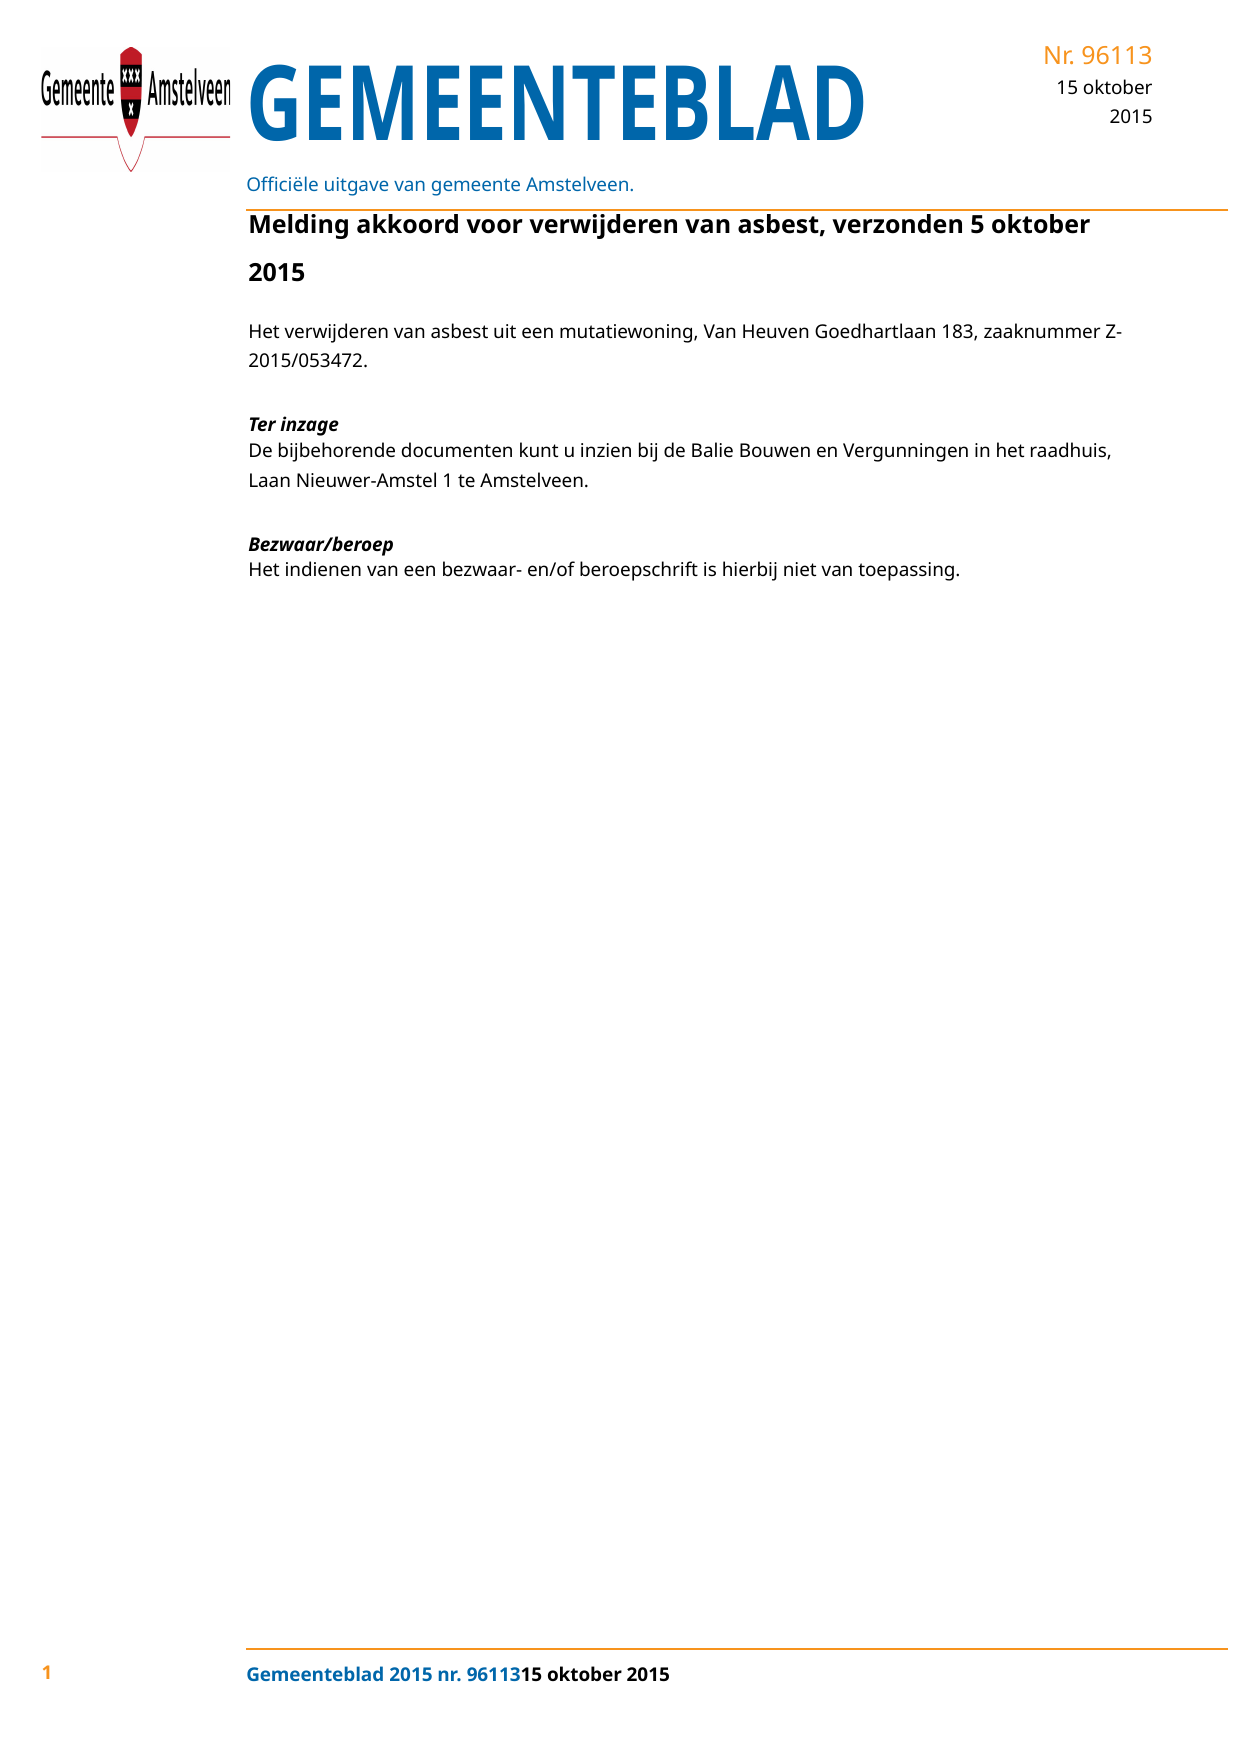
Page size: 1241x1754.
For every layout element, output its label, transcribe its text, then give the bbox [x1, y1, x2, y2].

text Melding akkoord voor verwijderen van asbest, verzonden 5 oktober 2015 [248, 211, 1152, 288]
text Het verwijderen van asbest uit een mutatiewoning, Van Heuven Goedhartlaan 183, zaaknummer Z-2015/053472. [248, 318, 1152, 373]
text Het indienen van een bezwaar- en/of beroepschrift is hierbij niet van toepassing. [248, 556, 1152, 582]
text De bijbehorende documenten kunt u inzien bij de Balie Bouwen en Vergunningen in het raadhuis, Laan Nieuwer-Amstel 1 te Amstelveen. [248, 437, 1152, 492]
picture [41, 47, 231, 172]
text Bezwaar/beroep [248, 531, 1152, 556]
text Ter inzage [248, 411, 1152, 437]
